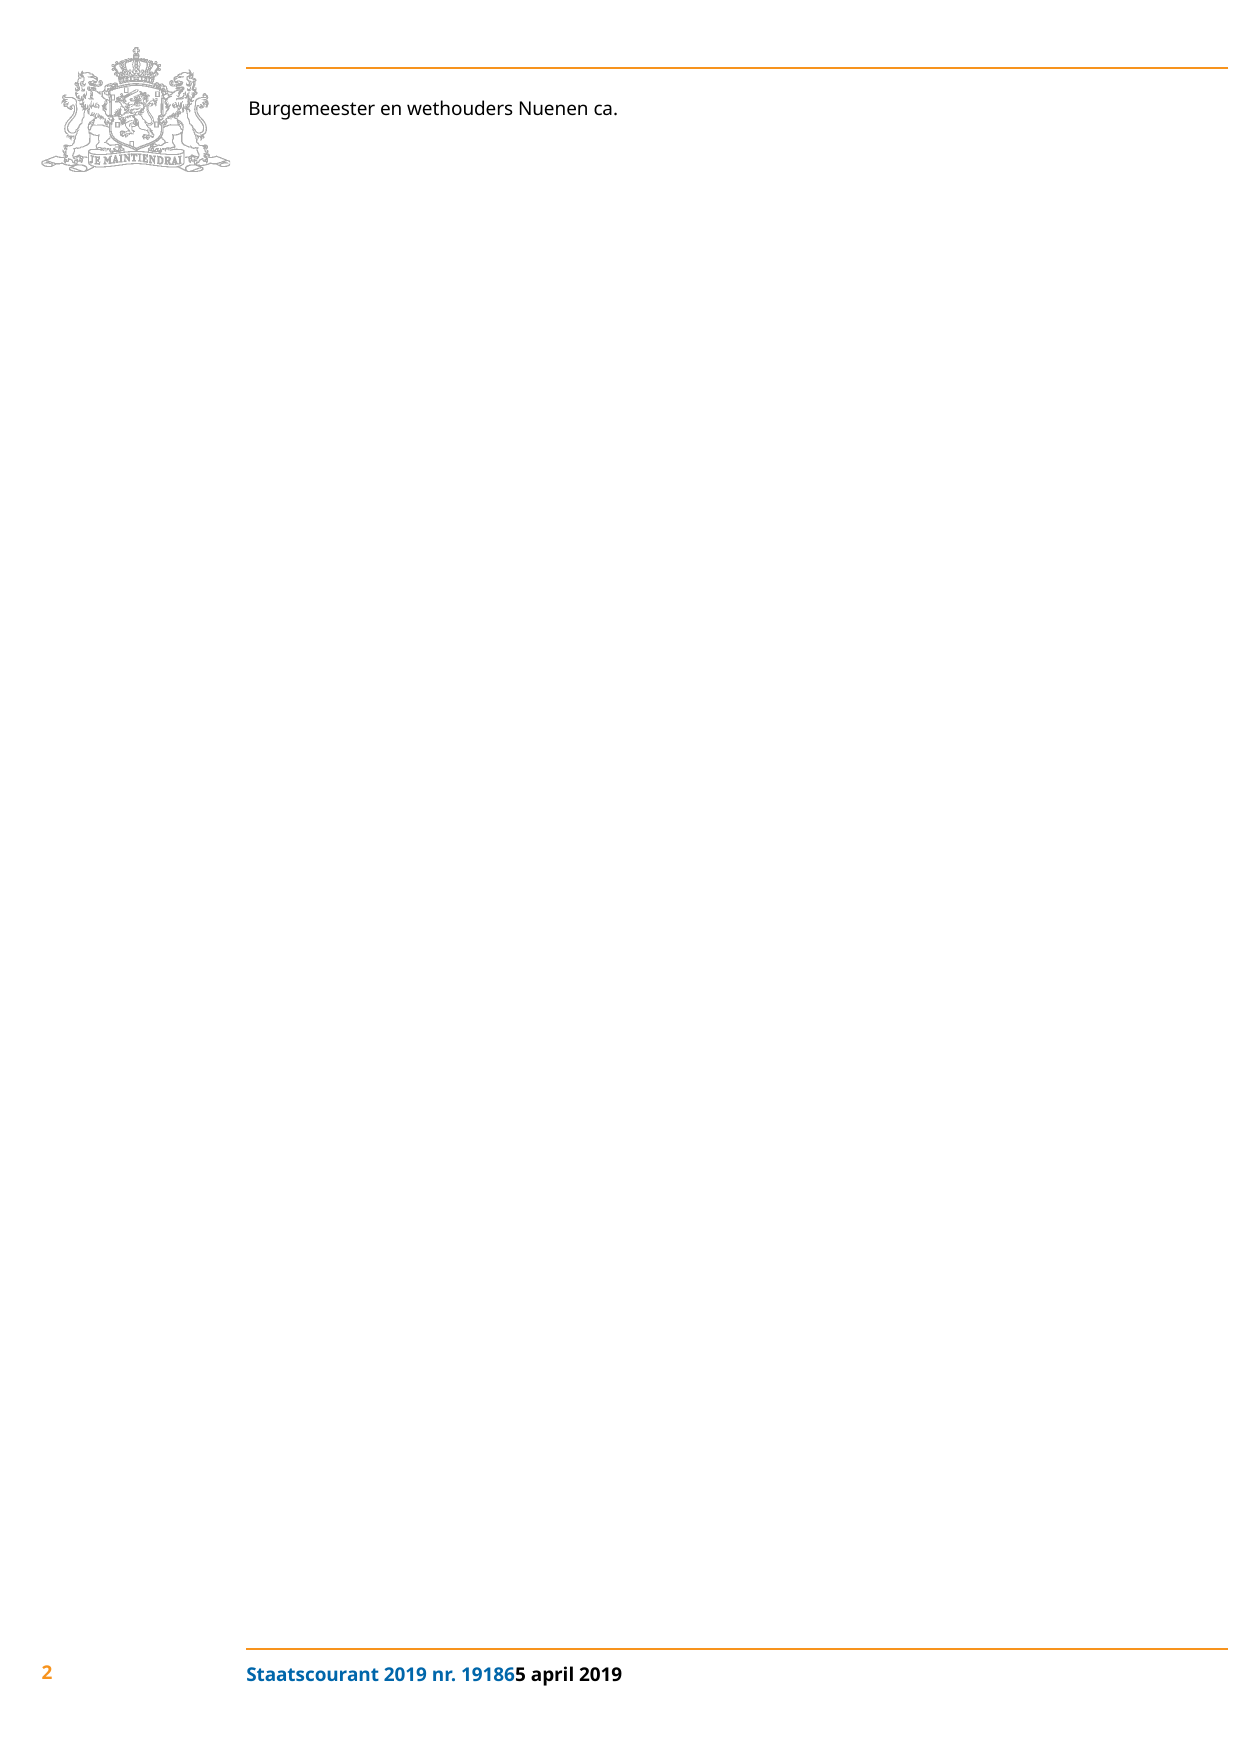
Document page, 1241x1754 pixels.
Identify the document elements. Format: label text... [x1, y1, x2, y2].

picture [41, 47, 231, 172]
text Burgemeester en wethouders Nuenen ca. [248, 95, 1152, 121]
